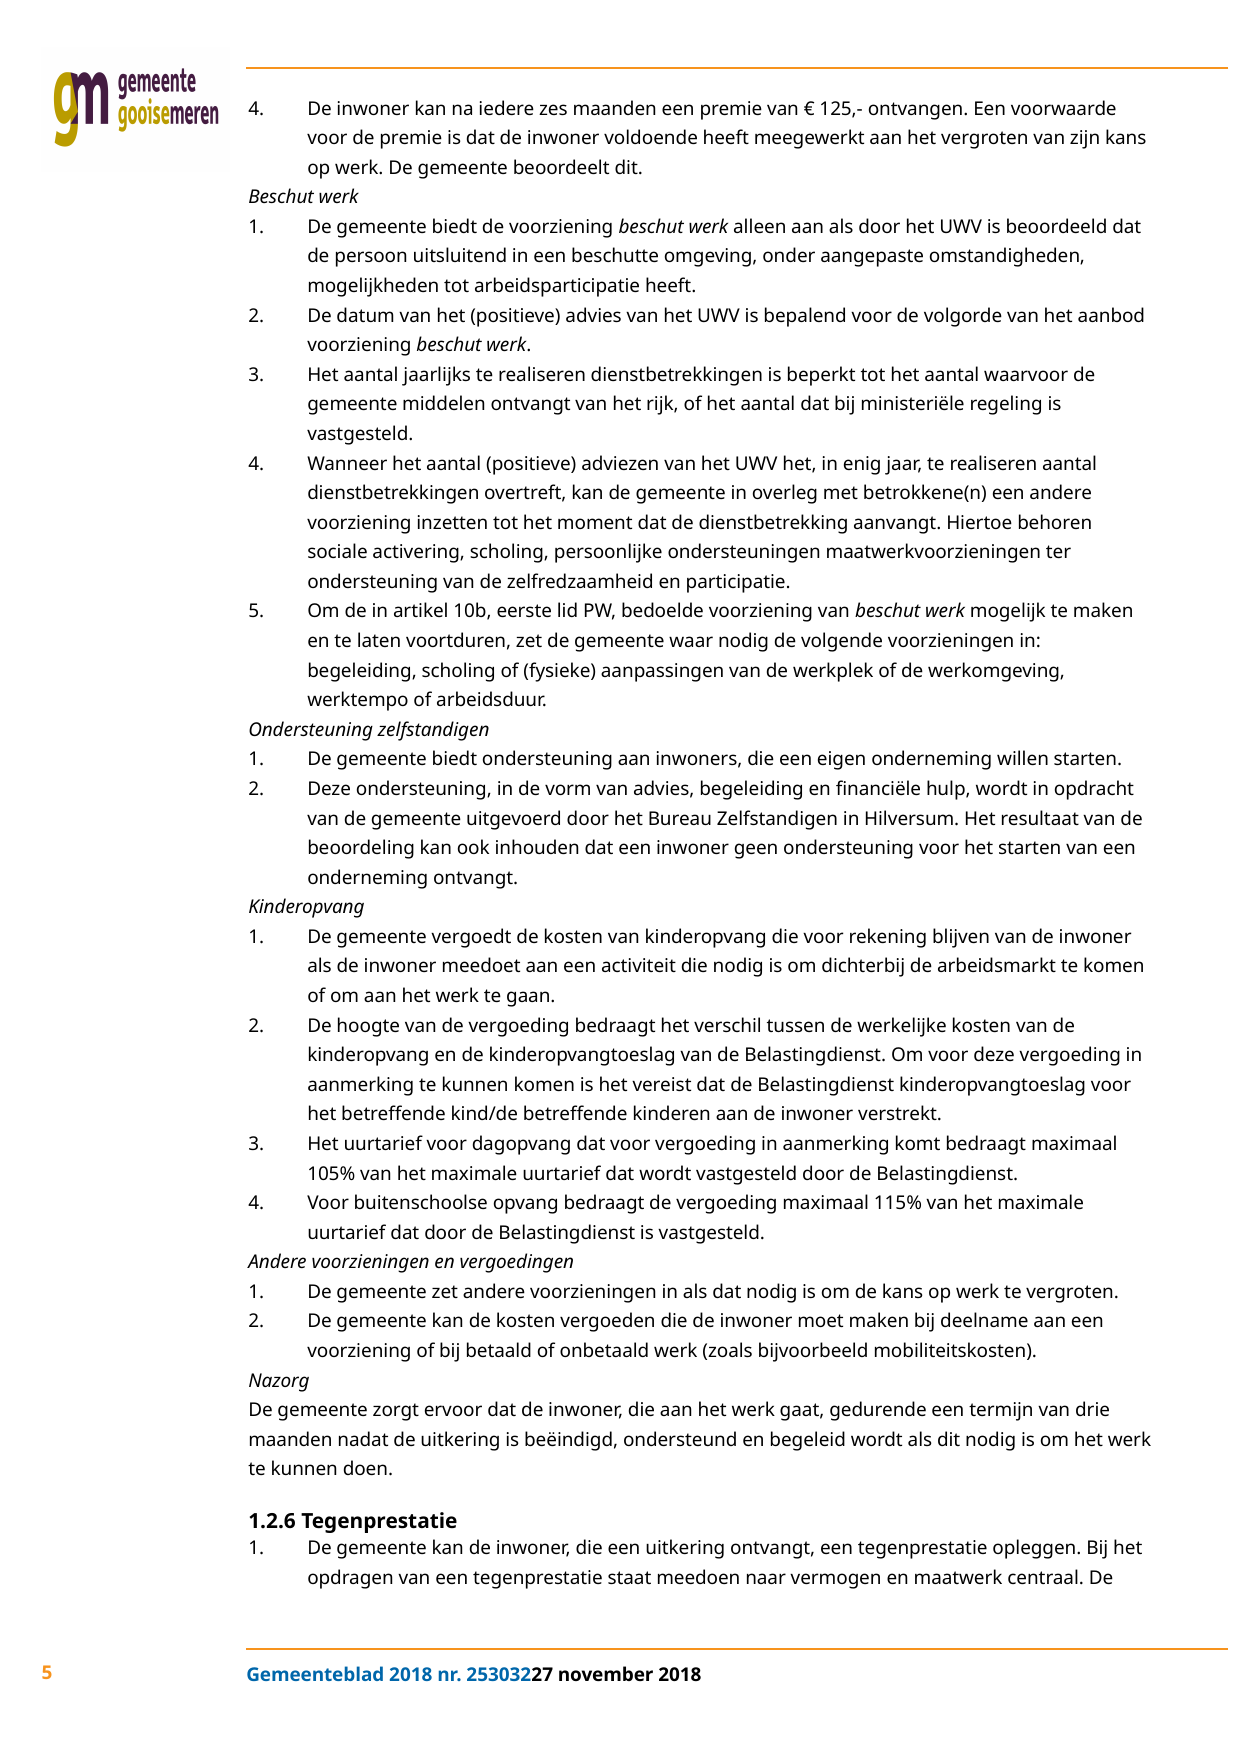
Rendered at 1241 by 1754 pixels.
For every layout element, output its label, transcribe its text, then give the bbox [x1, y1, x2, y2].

list De datum van het (positieve) advies van het UWV is bepalend voor de volgorde van het aanbod voorziening beschut werk. [248, 302, 1152, 357]
picture [41, 47, 231, 172]
list De gemeente kan de kosten vergoeden die de inwoner moet maken bij deelname aan een voorziening of bij betaald of onbetaald werk (zoals bijvoorbeeld mobiliteitskosten). [248, 1308, 1152, 1363]
text Ondersteuning zelfstandigen [248, 716, 1152, 742]
list Het uurtarief voor dagopvang dat voor vergoeding in aanmerking komt bedraagt maximaal 105% van het maximale uurtarief dat wordt vastgesteld door de Belastingdienst. [248, 1130, 1152, 1186]
text Nazorg [248, 1367, 1152, 1393]
text De gemeente zorgt ervoor dat de inwoner, die aan het werk gaat, gedurende een termijn van drie maanden nadat de uitkering is beëindigd, ondersteund en begeleid wordt als dit nodig is om het werk te kunnen doen. [248, 1396, 1152, 1481]
list De hoogte van de vergoeding bedraagt het verschil tussen de werkelijke kosten van de kinderopvang en de kinderopvangtoeslag van de Belastingdienst. Om voor deze vergoeding in aanmerking te kunnen komen is het vereist dat de Belastingdienst kinderopvangtoeslag voor het betreffende kind/de betreffende kinderen aan de inwoner verstrekt. [248, 1012, 1152, 1126]
list Voor buitenschoolse opvang bedraagt de vergoeding maximaal 115% van het maximale uurtarief dat door de Belastingdienst is vastgesteld. [248, 1189, 1152, 1245]
list De inwoner kan na iedere zes maanden een premie van € 125,- ontvangen. Een voorwaarde voor de premie is dat de inwoner voldoende heeft meegewerkt aan het vergroten van zijn kans op werk. De gemeente beoordeelt dit. [248, 95, 1152, 180]
list De gemeente biedt de voorziening beschut werk alleen aan als door het UWV is beoordeeld dat de persoon uitsluitend in een beschutte omgeving, onder aangepaste omstandigheden, mogelijkheden tot arbeidsparticipatie heeft. [248, 213, 1152, 298]
list Om de in artikel 10b, eerste lid PW, bedoelde voorziening van beschut werk mogelijk te maken en te laten voortduren, zet de gemeente waar nodig de volgende voorzieningen in: begeleiding, scholing of (fysieke) aanpassingen van de werkplek of de werkomgeving, werktempo of arbeidsduur. [248, 598, 1152, 712]
list De gemeente vergoedt de kosten van kinderopvang die voor rekening blijven van de inwoner als de inwoner meedoet aan een activiteit die nodig is om dichterbij de arbeidsmarkt te komen of om aan het werk te gaan. [248, 923, 1152, 1008]
text 1.2.6 Tegenprestatie [248, 1506, 1152, 1534]
list De gemeente zet andere voorzieningen in als dat nodig is om de kans op werk te vergroten. [248, 1278, 1152, 1304]
list De gemeente kan de inwoner, die een uitkering ontvangt, een tegenprestatie opleggen. Bij het opdragen van een tegenprestatie staat meedoen naar vermogen en maatwerk centraal. De [248, 1534, 1152, 1590]
text Andere voorzieningen en vergoedingen [248, 1248, 1152, 1274]
text Kinderopvang [248, 893, 1152, 919]
text Beschut werk [248, 183, 1152, 209]
list Wanneer het aantal (positieve) adviezen van het UWV het, in enig jaar, te realiseren aantal dienstbetrekkingen overtreft, kan de gemeente in overleg met betrokkene(n) een andere voorziening inzetten tot het moment dat de dienstbetrekking aanvangt. Hiertoe behoren sociale activering, scholing, persoonlijke ondersteuningen maatwerkvoorzieningen ter ondersteuning van de zelfredzaamheid en participatie. [248, 450, 1152, 594]
list Deze ondersteuning, in de vorm van advies, begeleiding en financiële hulp, wordt in opdracht van de gemeente uitgevoerd door het Bureau Zelfstandigen in Hilversum. Het resultaat van de beoordeling kan ook inhouden dat een inwoner geen ondersteuning voor het starten van een onderneming ontvangt. [248, 775, 1152, 890]
list Het aantal jaarlijks te realiseren dienstbetrekkingen is beperkt tot het aantal waarvoor de gemeente middelen ontvangt van het rijk, of het aantal dat bij ministeriële regeling is vastgesteld. [248, 361, 1152, 446]
list De gemeente biedt ondersteuning aan inwoners, die een eigen onderneming willen starten. [248, 746, 1152, 771]
